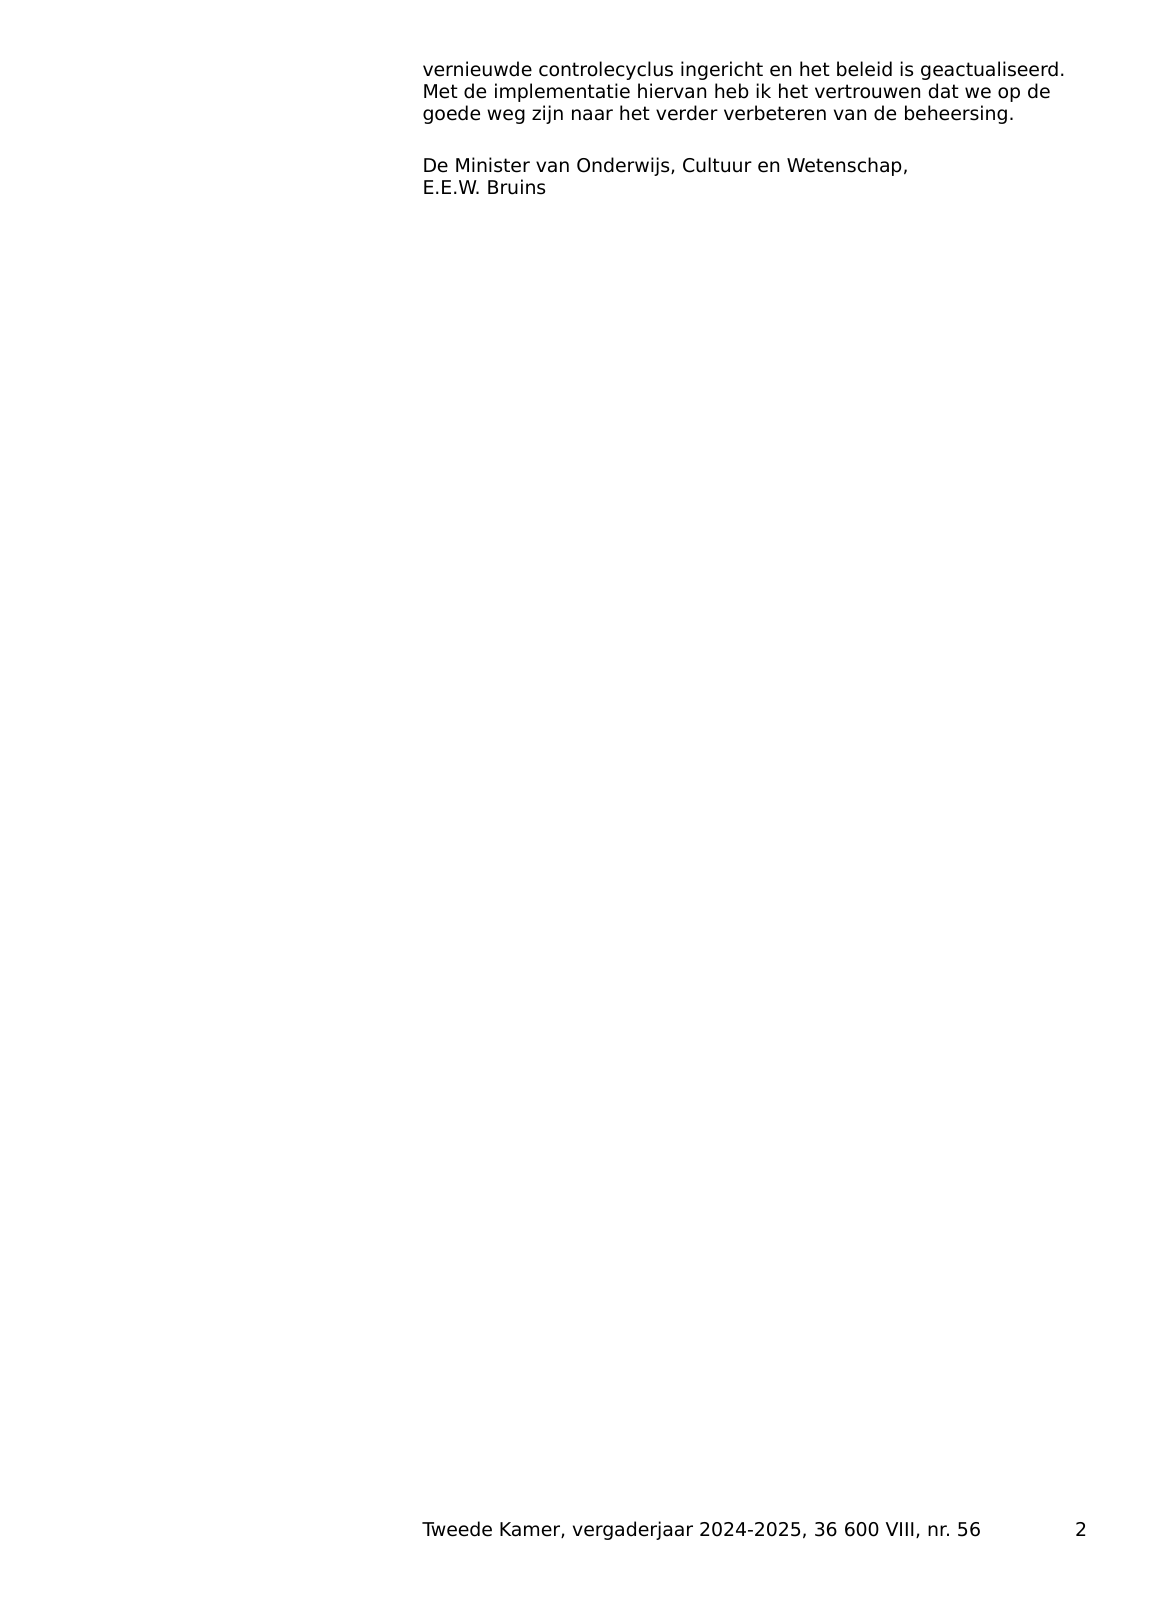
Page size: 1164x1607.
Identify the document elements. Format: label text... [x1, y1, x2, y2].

text vernieuwde controlecyclus ingericht en het beleid is geactualiseerd. Met de implementatie hiervan heb ik het vertrouwen dat we op de goede weg zijn naar het verder verbeteren van de beheersing. [422, 59, 1087, 125]
text De Minister van Onderwijs, Cultuur en Wetenschap, E.E.W. Bruins [422, 155, 1087, 199]
